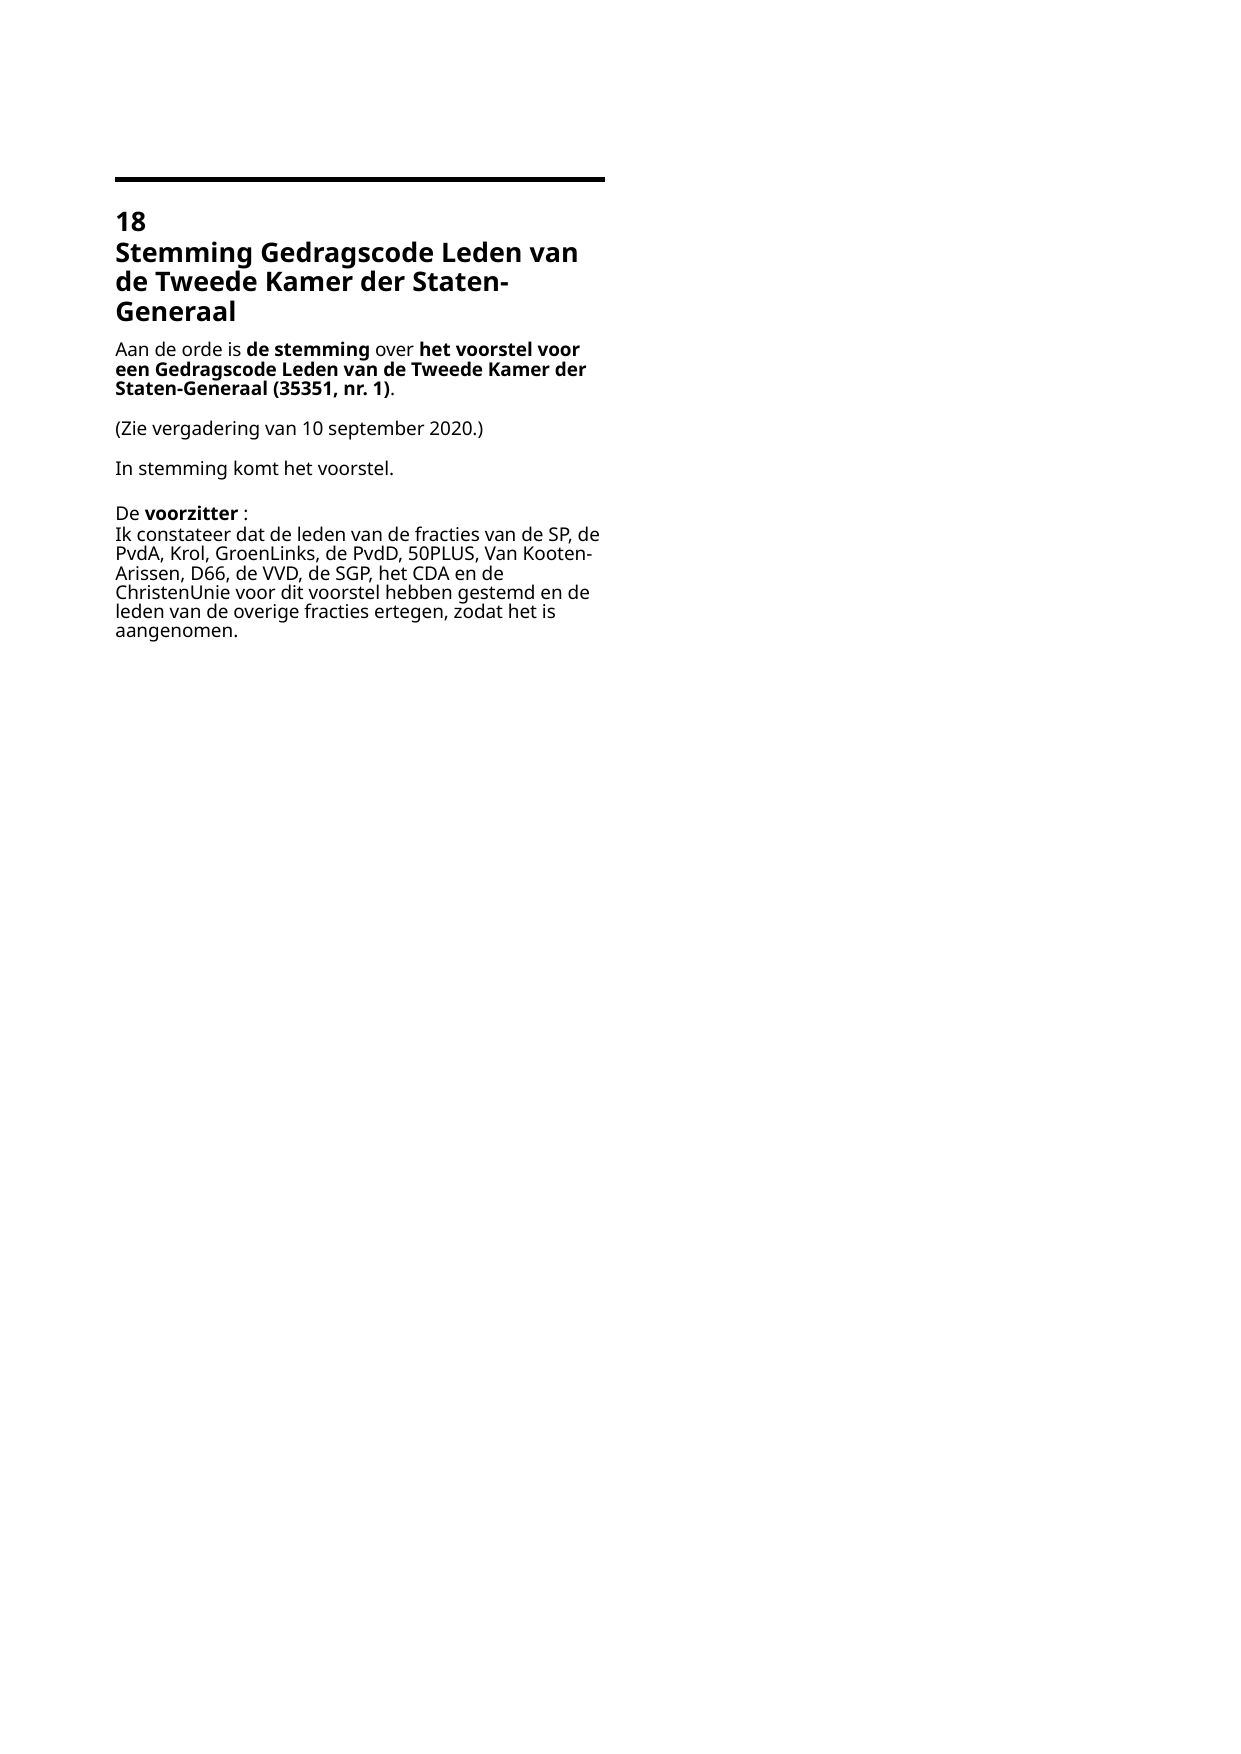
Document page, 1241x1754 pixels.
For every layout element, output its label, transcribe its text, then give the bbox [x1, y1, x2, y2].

text In stemming komt het voorstel. [115, 460, 605, 479]
text Stemming Gedragscode Leden van de Tweede Kamer der Staten-Generaal [115, 239, 605, 341]
text Aan de orde is de stemming over het voorstel voor een Gedragscode Leden van de Tweede Kamer der Staten-Generaal (35351, nr. 1). [115, 341, 605, 399]
text Ik constateer dat de leden van de fracties van de SP, de PvdA, Krol, GroenLinks, de PvdD, 50PLUS, Van Kooten-Arissen, D66, de VVD, de SGP, het CDA en de ChristenUnie voor dit voorstel hebben gestemd en de leden van de overige fracties ertegen, zodat het is aangenomen. [115, 526, 605, 642]
text 18 [115, 203, 605, 239]
text (Zie vergadering van 10 september 2020.) [115, 420, 605, 439]
text De voorzitter : [115, 500, 605, 526]
